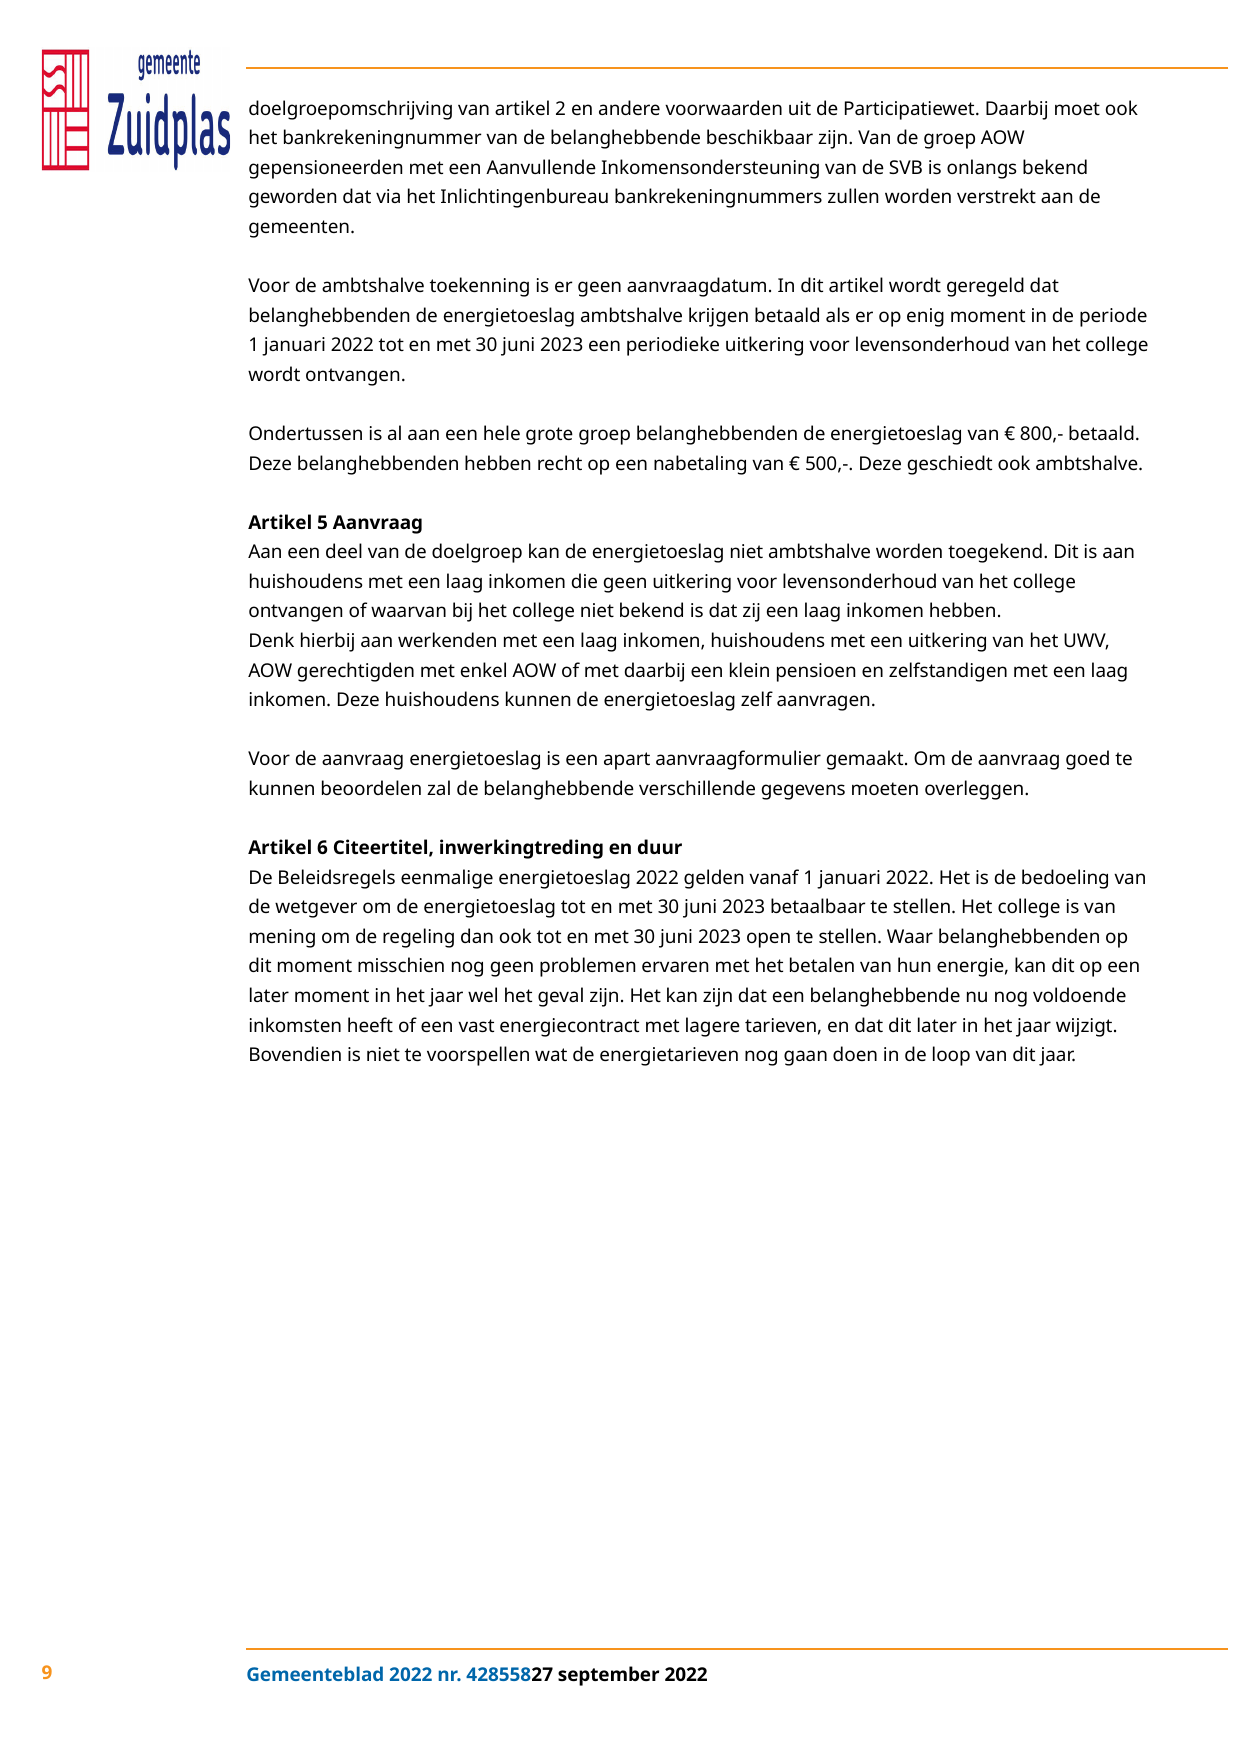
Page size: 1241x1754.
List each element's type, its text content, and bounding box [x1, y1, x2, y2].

text De Beleidsregels eenmalige energietoeslag 2022 gelden vanaf 1 januari 2022. Het is de bedoeling van de wetgever om de energietoeslag tot en met 30 juni 2023 betaalbaar te stellen. Het college is van mening om de regeling dan ook tot en met 30 juni 2023 open te stellen. Waar belanghebbenden op dit moment misschien nog geen problemen ervaren met het betalen van hun energie, kan dit op een later moment in het jaar wel het geval zijn. Het kan zijn dat een belanghebbende nu nog voldoende inkomsten heeft of een vast energiecontract met lagere tarieven, en dat dit later in het jaar wijzigt. Bovendien is niet te voorspellen wat de energietarieven nog gaan doen in de loop van dit jaar. [248, 864, 1152, 1067]
text Aan een deel van de doelgroep kan de energietoeslag niet ambtshalve worden toegekend. Dit is aan huishoudens met een laag inkomen die geen uitkering voor levensonderhoud van het college ontvangen of waarvan bij het college niet bekend is dat zij een laag inkomen hebben. [248, 538, 1152, 623]
text Artikel 5 Aanvraag [248, 509, 1152, 535]
text Artikel 6 Citeertitel, inwerkingtreding en duur [248, 834, 1152, 860]
text doelgroepomschrijving van artikel 2 en andere voorwaarden uit de Participatiewet. Daarbij moet ook het bankrekeningnummer van de belanghebbende beschikbaar zijn. Van de groep AOW gepensioneerden met een Aanvullende Inkomensondersteuning van de SVB is onlangs bekend geworden dat via het Inlichtingenbureau bankrekeningnummers zullen worden verstrekt aan de gemeenten. [248, 95, 1152, 239]
text Denk hierbij aan werkenden met een laag inkomen, huishoudens met een uitkering van het UWV, AOW gerechtigden met enkel AOW of met daarbij een klein pensioen en zelfstandigen met een laag inkomen. Deze huishoudens kunnen de energietoeslag zelf aanvragen. [248, 627, 1152, 712]
text Voor de aanvraag energietoeslag is een apart aanvraagformulier gemaakt. Om de aanvraag goed te kunnen beoordelen zal de belanghebbende verschillende gegevens moeten overleggen. [248, 746, 1152, 801]
text Voor de ambtshalve toekenning is er geen aanvraagdatum. In dit artikel wordt geregeld dat belanghebbenden de energietoeslag ambtshalve krijgen betaald als er op enig moment in de periode 1 januari 2022 tot en met 30 juni 2023 een periodieke uitkering voor levensonderhoud van het college wordt ontvangen. [248, 272, 1152, 387]
picture [41, 47, 231, 172]
text Ondertussen is al aan een hele grote groep belanghebbenden de energietoeslag van € 800,- betaald. Deze belanghebbenden hebben recht op een nabetaling van € 500,-. Deze geschiedt ook ambtshalve. [248, 420, 1152, 476]
